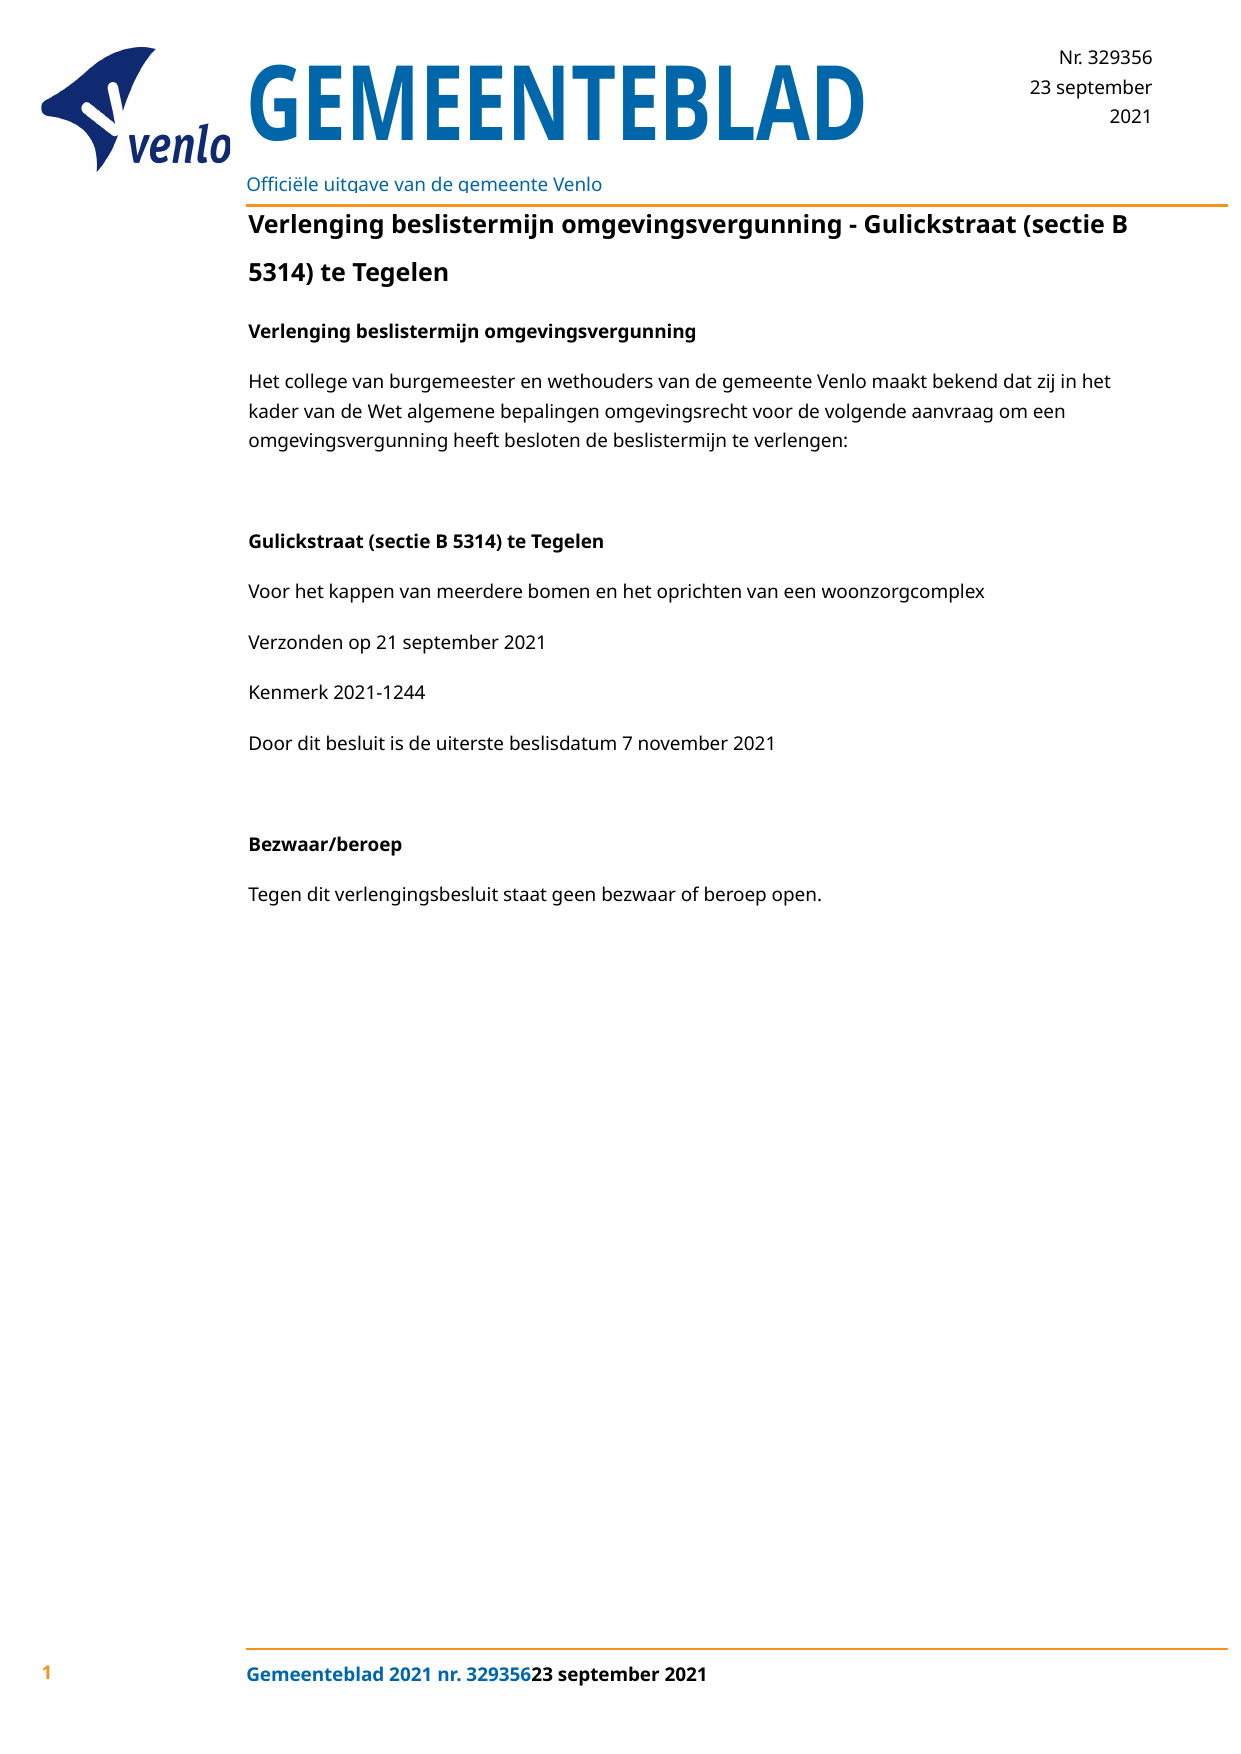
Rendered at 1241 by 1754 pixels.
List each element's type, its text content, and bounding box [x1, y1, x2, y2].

text Verzonden op 21 september 2021 [248, 629, 1152, 655]
text Gulickstraat (sectie B 5314) te Tegelen [248, 528, 1152, 554]
picture [41, 47, 231, 172]
text Bezwaar/beroep [248, 831, 1152, 857]
text Door dit besluit is de uiterste beslisdatum 7 november 2021 [248, 730, 1152, 756]
text Voor het kappen van meerdere bomen en het oprichten van een woonzorgcomplex [248, 579, 1152, 604]
text Verlenging beslistermijn omgevingsvergunning - Gulickstraat (sectie B 5314) te Tegelen [248, 207, 1152, 288]
text Verlenging beslistermijn omgevingsvergunning [248, 318, 1152, 344]
text Tegen dit verlengingsbesluit staat geen bezwaar of beroep open. [248, 881, 1152, 907]
text Het college van burgemeester en wethouders van de gemeente Venlo maakt bekend dat zij in het kader van de Wet algemene bepalingen omgevingsrecht voor de volgende aanvraag om een omgevingsvergunning heeft besloten de beslistermijn te verlengen: [248, 368, 1152, 453]
text Kenmerk 2021-1244 [248, 679, 1152, 705]
